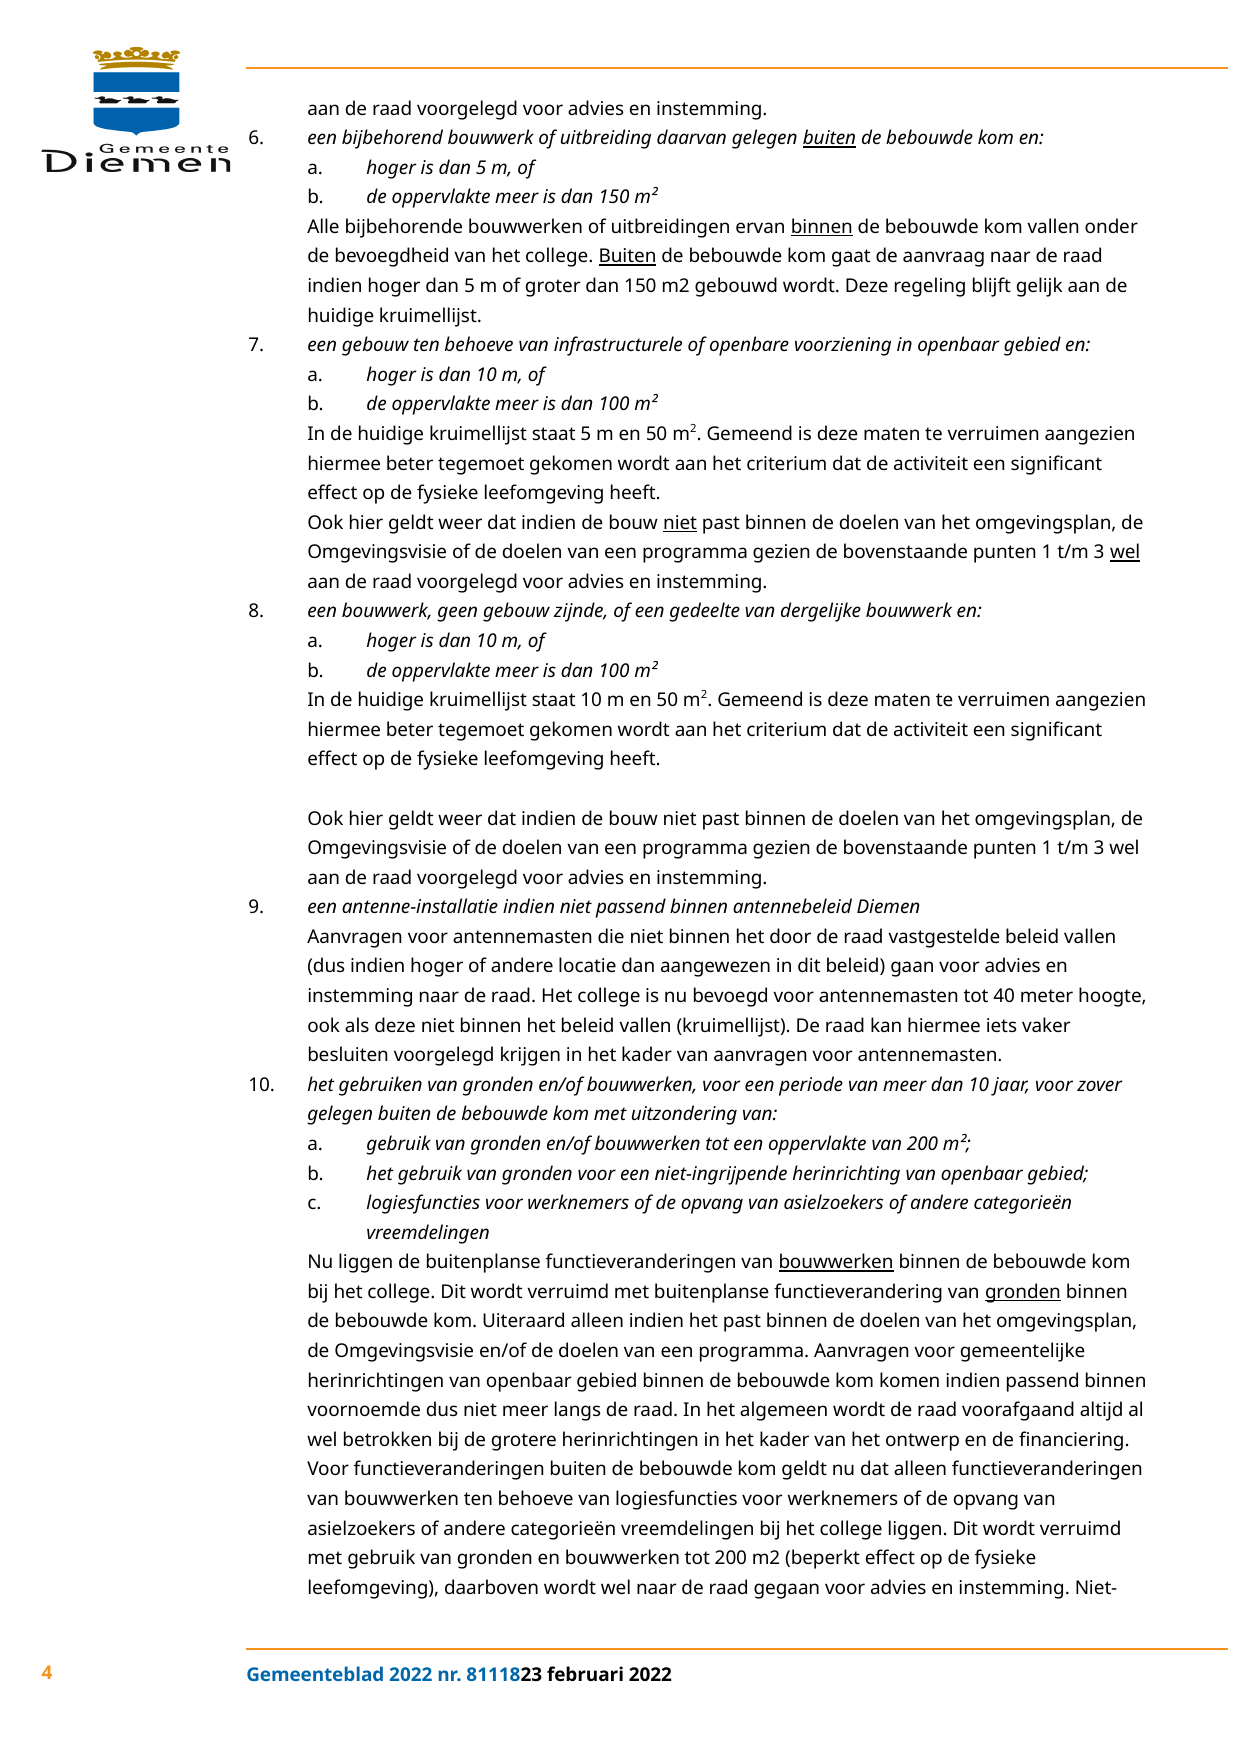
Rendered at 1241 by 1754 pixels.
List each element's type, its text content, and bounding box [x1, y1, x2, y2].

list Aanvragen voor antennemasten die niet binnen het door de raad vastgestelde beleid vallen (dus indien hoger of andere locatie dan aangewezen in dit beleid) gaan voor advies en instemming naar de raad. Het college is nu bevoegd voor antennemasten tot 40 meter hoogte, ook als deze niet binnen het beleid vallen (kruimellijst). De raad kan hiermee iets vaker besluiten voorgelegd krijgen in het kader van aanvragen voor antennemasten. [248, 923, 1152, 1067]
list gebruik van gronden en/of bouwwerken tot een oppervlakte van 200 m²; [307, 1130, 1152, 1156]
list Ook hier geldt weer dat indien de bouw niet past binnen de doelen van het omgevingsplan, de Omgevingsvisie of de doelen van een programma gezien de bovenstaande punten 1 t/m 3 wel aan de raad voorgelegd voor advies en instemming. [248, 805, 1152, 890]
list Alle bijbehorende bouwwerken of uitbreidingen ervan binnen de bebouwde kom vallen onder de bevoegdheid van het college. Buiten de bebouwde kom gaat de aanvraag naar de raad indien hoger dan 5 m of groter dan 150 m2 gebouwd wordt. Deze regeling blijft gelijk aan de huidige kruimellijst. [248, 213, 1152, 328]
list het gebruiken van gronden en/of bouwwerken, voor een periode van meer dan 10 jaar, voor zover gelegen buiten de bebouwde kom met uitzondering van: [248, 1071, 1152, 1126]
list aan de raad voorgelegd voor advies en instemming. [248, 95, 1152, 121]
list Voor functieveranderingen buiten de bebouwde kom geldt nu dat alleen functieveranderingen van bouwwerken ten behoeve van logiesfuncties voor werknemers of de opvang van asielzoekers of andere categorieën vreemdelingen bij het college liggen. Dit wordt verruimd met gebruik van gronden en bouwwerken tot 200 m2 (beperkt effect op de fysieke leefomgeving), daarboven wordt wel naar de raad gegaan voor advies en instemming. Niet- [248, 1456, 1152, 1600]
list het gebruik van gronden voor een niet-ingrijpende herinrichting van openbaar gebied; [307, 1160, 1152, 1186]
picture [41, 47, 231, 172]
list Ook hier geldt weer dat indien de bouw niet past binnen de doelen van het omgevingsplan, de Omgevingsvisie of de doelen van een programma gezien de bovenstaande punten 1 t/m 3 wel aan de raad voorgelegd voor advies en instemming. [248, 509, 1152, 594]
list de oppervlakte meer is dan 100 m² [307, 391, 1152, 416]
list Nu liggen de buitenplanse functieveranderingen van bouwwerken binnen de bebouwde kom bij het college. Dit wordt verruimd met buitenplanse functieverandering van gronden binnen de bebouwde kom. Uiteraard alleen indien het past binnen de doelen van het omgevingsplan, de Omgevingsvisie en/of de doelen van een programma. Aanvragen voor gemeentelijke herinrichtingen van openbaar gebied binnen de bebouwde kom komen indien passend binnen voornoemde dus niet meer langs de raad. In het algemeen wordt de raad voorafgaand altijd al wel betrokken bij de grotere herinrichtingen in het kader van het ontwerp en de financiering. [248, 1248, 1152, 1452]
list In de huidige kruimellijst staat 10 m en 50 m2. Gemeend is deze maten te verruimen aangezien hiermee beter tegemoet gekomen wordt aan het criterium dat de activiteit een significant effect op de fysieke leefomgeving heeft. [248, 686, 1152, 771]
list een gebouw ten behoeve van infrastructurele of openbare voorziening in openbaar gebied en: [248, 331, 1152, 357]
list hoger is dan 10 m, of [307, 627, 1152, 653]
list een bijbehorend bouwwerk of uitbreiding daarvan gelegen buiten de bebouwde kom en: [248, 124, 1152, 150]
list logiesfuncties voor werknemers of de opvang van asielzoekers of andere categorieën vreemdelingen [307, 1189, 1152, 1245]
list een bouwwerk, geen gebouw zijnde, of een gedeelte van dergelijke bouwwerk en: [248, 598, 1152, 623]
list een antenne-installatie indien niet passend binnen antennebeleid Diemen [248, 893, 1152, 919]
list In de huidige kruimellijst staat 5 m en 50 m2. Gemeend is deze maten te verruimen aangezien hiermee beter tegemoet gekomen wordt aan het criterium dat de activiteit een significant effect op de fysieke leefomgeving heeft. [248, 420, 1152, 505]
list de oppervlakte meer is dan 150 m² [307, 183, 1152, 209]
list hoger is dan 10 m, of [307, 361, 1152, 387]
list de oppervlakte meer is dan 100 m² [307, 657, 1152, 683]
list hoger is dan 5 m, of [307, 154, 1152, 180]
